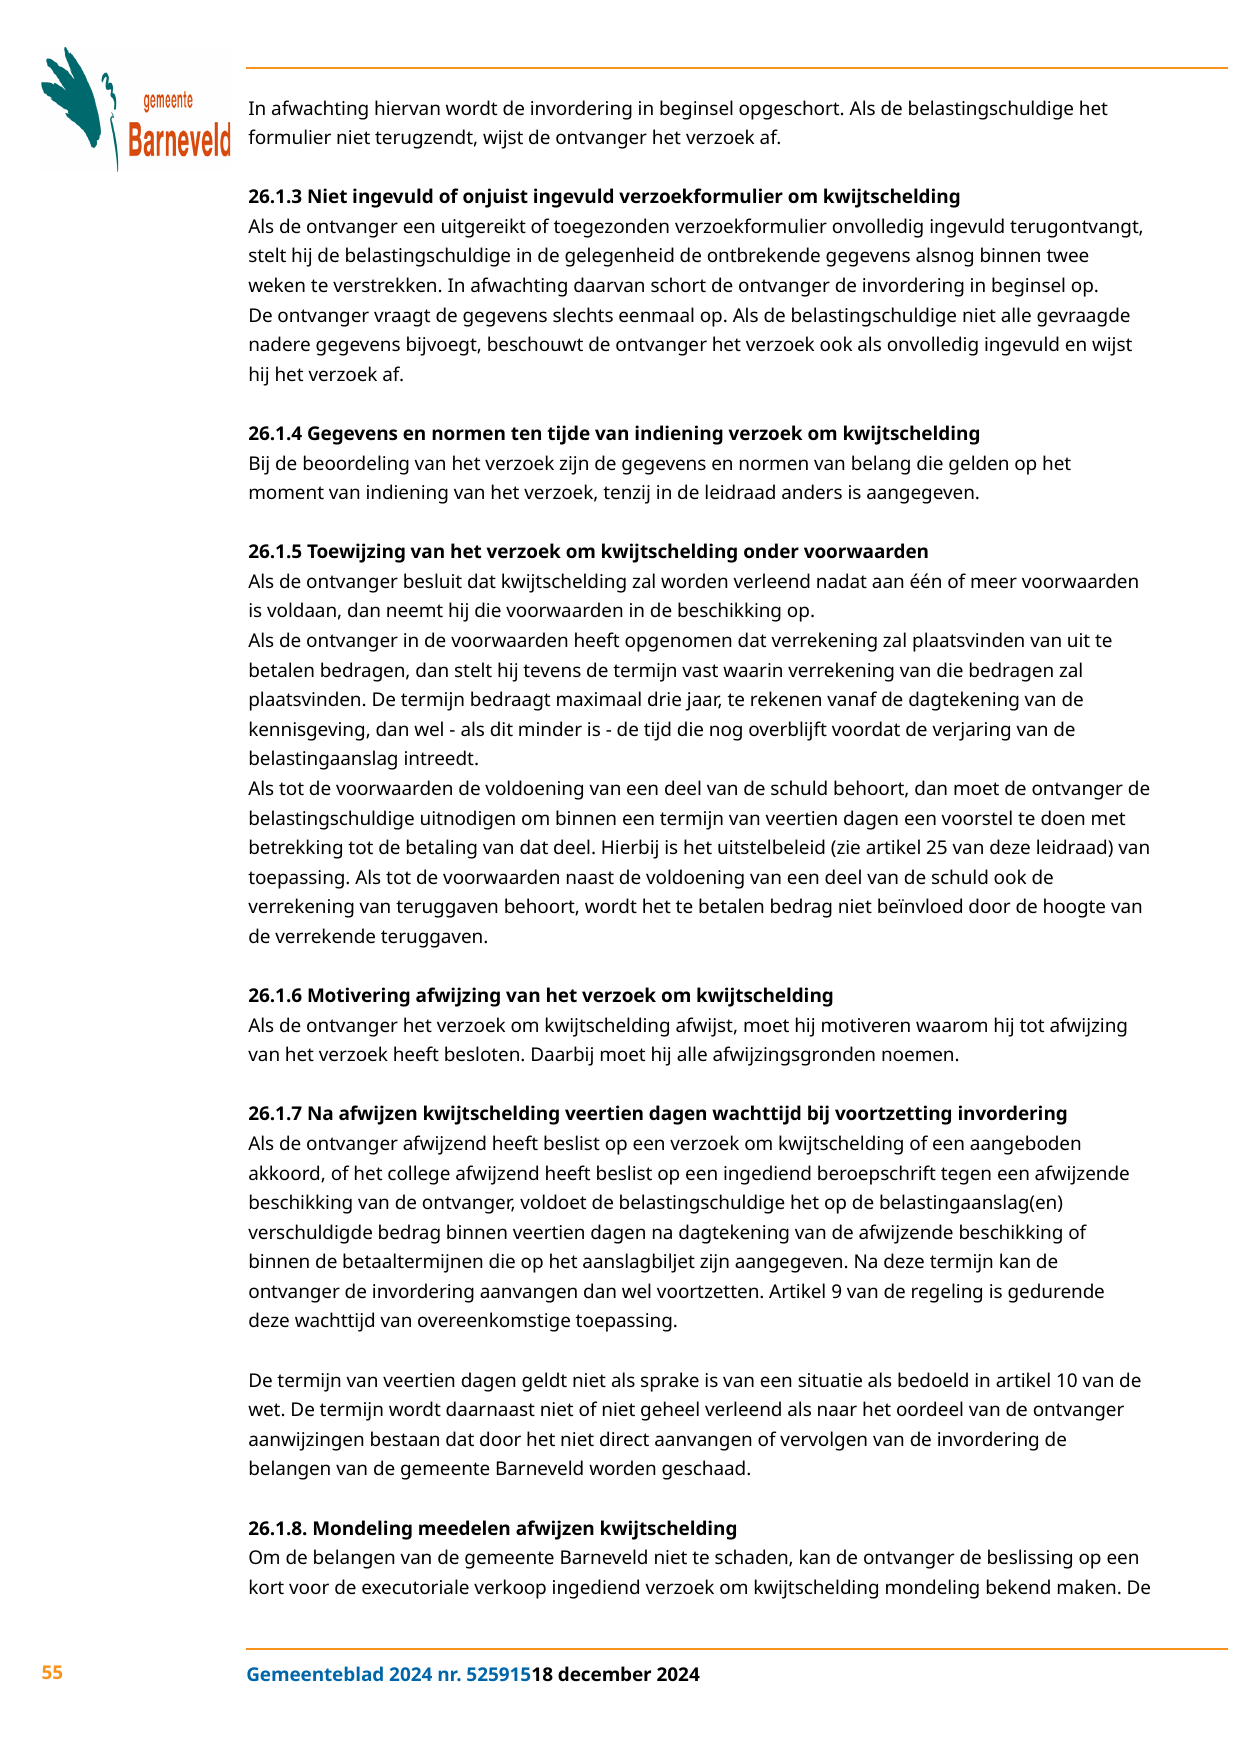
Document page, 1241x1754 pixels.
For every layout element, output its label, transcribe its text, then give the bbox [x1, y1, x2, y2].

text De ontvanger vraagt de gegevens slechts eenmaal op. Als de belastingschuldige niet alle gevraagde nadere gegevens bijvoegt, beschouwt de ontvanger het verzoek ook als onvolledig ingevuld en wijst hij het verzoek af. [248, 302, 1152, 387]
text 26.1.8. Mondeling meedelen afwijzen kwijtschelding [248, 1515, 1152, 1541]
text De termijn van veertien dagen geldt niet als sprake is van een situatie als bedoeld in artikel 10 van de wet. De termijn wordt daarnaast niet of niet geheel verleend als naar het oordeel van de ontvanger aanwijzingen bestaan dat door het niet direct aanvangen of vervolgen van de invordering de belangen van de gemeente Barneveld worden geschaad. [248, 1367, 1152, 1481]
text In afwachting hiervan wordt de invordering in beginsel opgeschort. Als de belastingschuldige het formulier niet terugzendt, wijst de ontvanger het verzoek af. [248, 95, 1152, 150]
text 26.1.7 Na afwijzen kwijtschelding veertien dagen wachttijd bij voortzetting invordering [248, 1101, 1152, 1126]
text Bij de beoordeling van het verzoek zijn de gegevens en normen van belang die gelden op het moment van indiening van het verzoek, tenzij in de leidraad anders is aangegeven. [248, 450, 1152, 505]
text Als de ontvanger afwijzend heeft beslist op een verzoek om kwijtschelding of een aangeboden akkoord, of het college afwijzend heeft beslist op een ingediend beroepschrift tegen een afwijzende beschikking van de ontvanger, voldoet de belastingschuldige het op de belastingaanslag(en) verschuldigde bedrag binnen veertien dagen na dagtekening van de afwijzende beschikking of binnen de betaaltermijnen die op het aanslagbiljet zijn aangegeven. Na deze termijn kan de ontvanger de invordering aanvangen dan wel voortzetten. Artikel 9 van de regeling is gedurende deze wachttijd van overeenkomstige toepassing. [248, 1130, 1152, 1333]
text Om de belangen van de gemeente Barneveld niet te schaden, kan de ontvanger de beslissing op een kort voor de executoriale verkoop ingediend verzoek om kwijtschelding mondeling bekend maken. De [248, 1544, 1152, 1600]
text 26.1.4 Gegevens en normen ten tijde van indiening verzoek om kwijtschelding [248, 420, 1152, 446]
text 26.1.6 Motivering afwijzing van het verzoek om kwijtschelding [248, 982, 1152, 1008]
text 26.1.3 Niet ingevuld of onjuist ingevuld verzoekformulier om kwijtschelding [248, 183, 1152, 209]
text Als de ontvanger besluit dat kwijtschelding zal worden verleend nadat aan één of meer voorwaarden is voldaan, dan neemt hij die voorwaarden in de beschikking op. [248, 568, 1152, 623]
text Als de ontvanger in de voorwaarden heeft opgenomen dat verrekening zal plaatsvinden van uit te betalen bedragen, dan stelt hij tevens de termijn vast waarin verrekening van die bedragen zal plaatsvinden. De termijn bedraagt maximaal drie jaar, te rekenen vanaf de dagtekening van de kennisgeving, dan wel - als dit minder is - de tijd die nog overblijft voordat de verjaring van de belastingaanslag intreedt. [248, 627, 1152, 771]
text Als de ontvanger een uitgereikt of toegezonden verzoekformulier onvolledig ingevuld terugontvangt, stelt hij de belastingschuldige in de gelegenheid de ontbrekende gegevens alsnog binnen twee weken te verstrekken. In afwachting daarvan schort de ontvanger de invordering in beginsel op. [248, 213, 1152, 298]
text 26.1.5 Toewijzing van het verzoek om kwijtschelding onder voorwaarden [248, 538, 1152, 564]
text Als de ontvanger het verzoek om kwijtschelding afwijst, moet hij motiveren waarom hij tot afwijzing van het verzoek heeft besloten. Daarbij moet hij alle afwijzingsgronden noemen. [248, 1012, 1152, 1067]
picture [41, 47, 231, 172]
text Als tot de voorwaarden de voldoening van een deel van de schuld behoort, dan moet de ontvanger de belastingschuldige uitnodigen om binnen een termijn van veertien dagen een voorstel te doen met betrekking tot de betaling van dat deel. Hierbij is het uitstelbeleid (zie artikel 25 van deze leidraad) van toepassing. Als tot de voorwaarden naast de voldoening van een deel van de schuld ook de verrekening van teruggaven behoort, wordt het te betalen bedrag niet beïnvloed door de hoogte van de verrekende teruggaven. [248, 775, 1152, 949]
